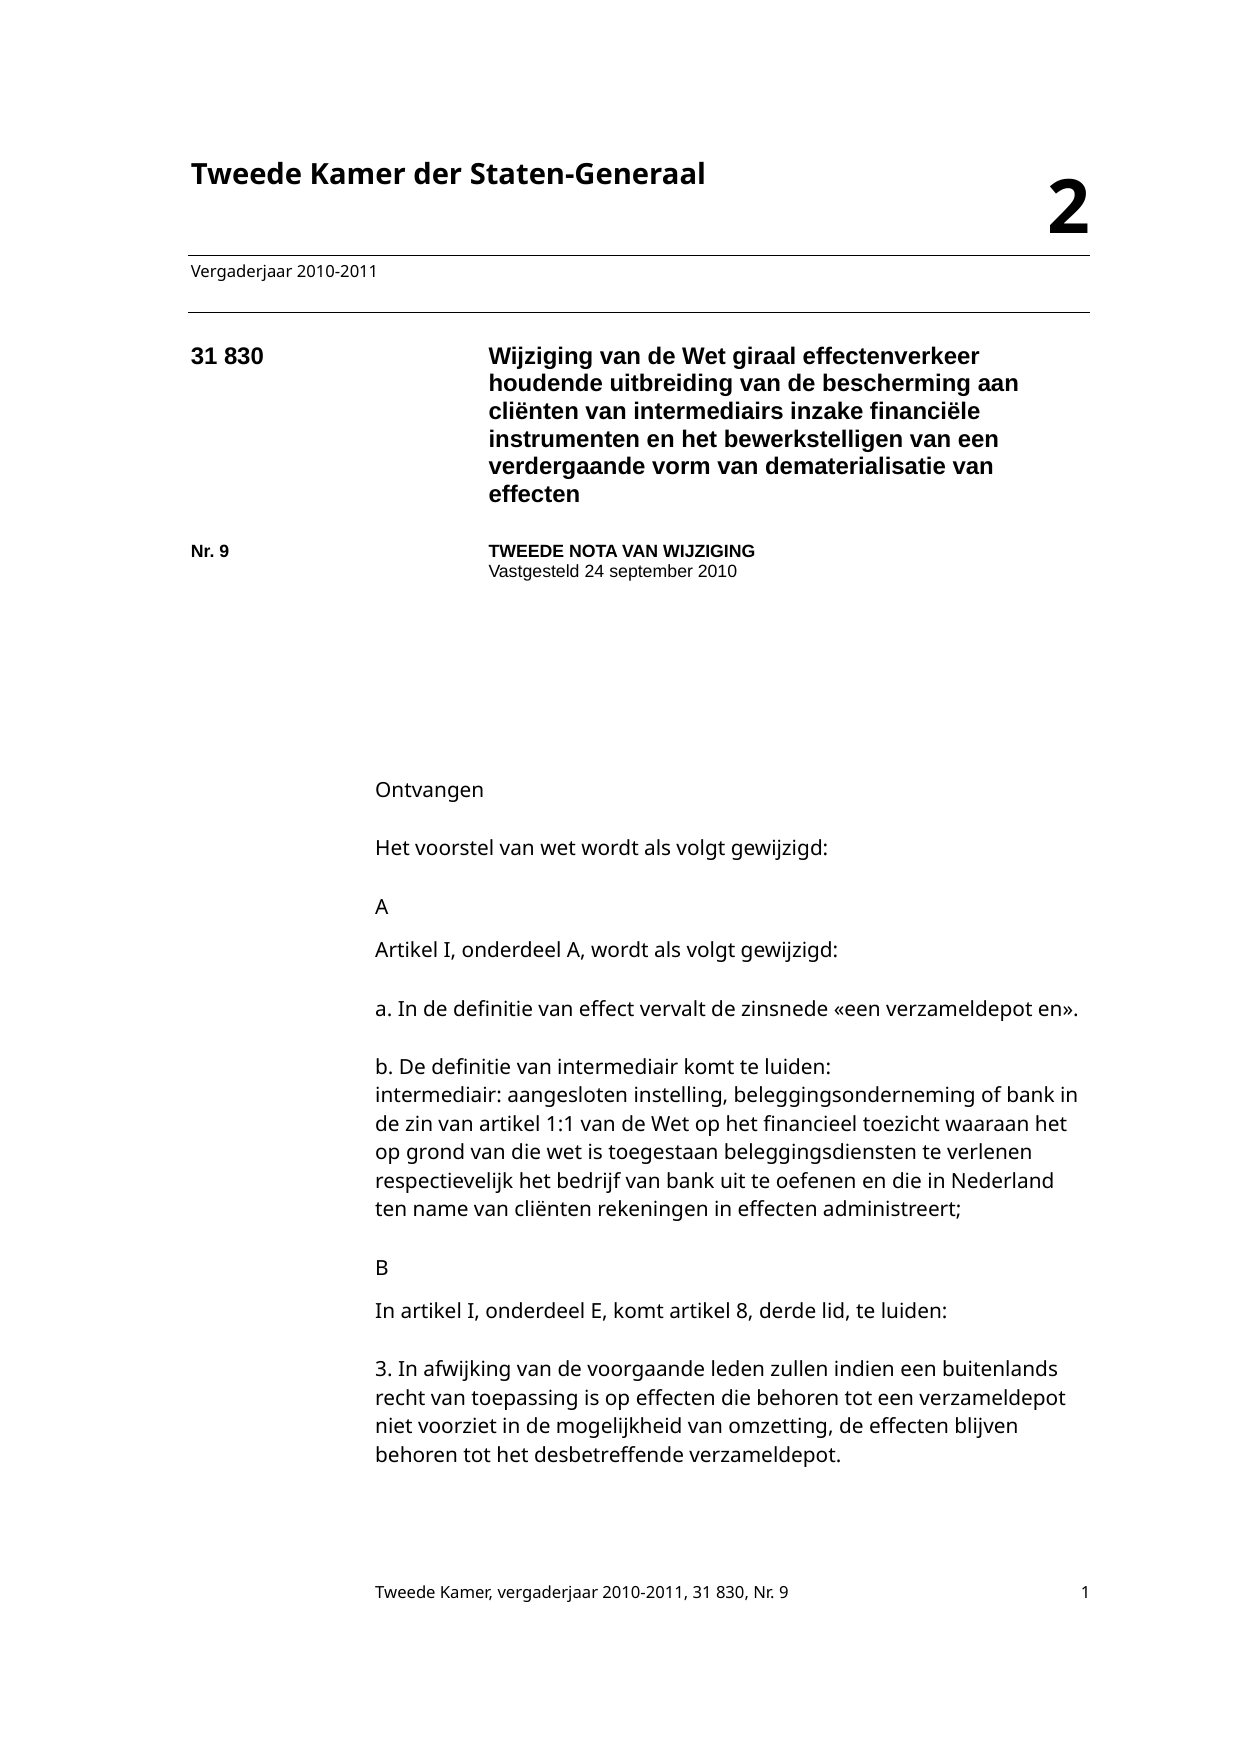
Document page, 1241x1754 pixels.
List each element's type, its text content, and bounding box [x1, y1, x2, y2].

text intermediair: aangesloten instelling, beleggingsonderneming of bank in de zin van artikel 1:1 van de Wet op het financieel toezicht waaraan het op grond van die wet is toegestaan beleggingsdiensten te verlenen respectievelijk het bedrijf van bank uit te oefenen en die in Nederland ten name van cliënten rekeningen in effecten administreert; [375, 1081, 1090, 1223]
table_header 2 [910, 150, 1090, 255]
table_cell Vergaderjaar 2010-2011 [188, 256, 485, 312]
text Het voorstel van wet wordt als volgt gewijzigd: [375, 833, 1090, 862]
table_cell Nr. 9 [188, 538, 485, 656]
text Ontvangen [375, 775, 1090, 803]
table_cell 31 830 [188, 339, 485, 537]
table_cell [485, 256, 1090, 312]
table_cell [188, 313, 485, 339]
table_header Tweede Kamer der Staten-Generaal [188, 150, 909, 255]
table_cell Wijziging van de Wet giraal effectenverkeer houdende uitbreiding van de bescherming aan cliënten van intermediairs inzake financiële instrumenten en het bewerkstelligen van een verdergaande vorm van dematerialisatie van effecten [485, 339, 1090, 537]
text Artikel I, onderdeel A, wordt als volgt gewijzigd: [375, 935, 1090, 964]
text B [375, 1253, 1090, 1281]
text In artikel I, onderdeel E, komt artikel 8, derde lid, te luiden: [375, 1296, 1090, 1324]
table_cell TWEEDE NOTA VAN WIJZIGING Vastgesteld 24 september 2010 [485, 538, 1090, 656]
text A [375, 892, 1090, 920]
text b. De definitie van intermediair komt te luiden: [375, 1052, 1090, 1081]
text 3. In afwijking van de voorgaande leden zullen indien een buitenlands recht van toepassing is op effecten die behoren tot een verzameldepot niet voorziet in de mogelijkheid van omzetting, de effecten blijven behoren tot het desbetreffende verzameldepot. [375, 1354, 1090, 1468]
text a. In de definitie van effect vervalt de zinsnede «een verzameldepot en». [375, 994, 1090, 1022]
table_cell [485, 313, 1090, 339]
